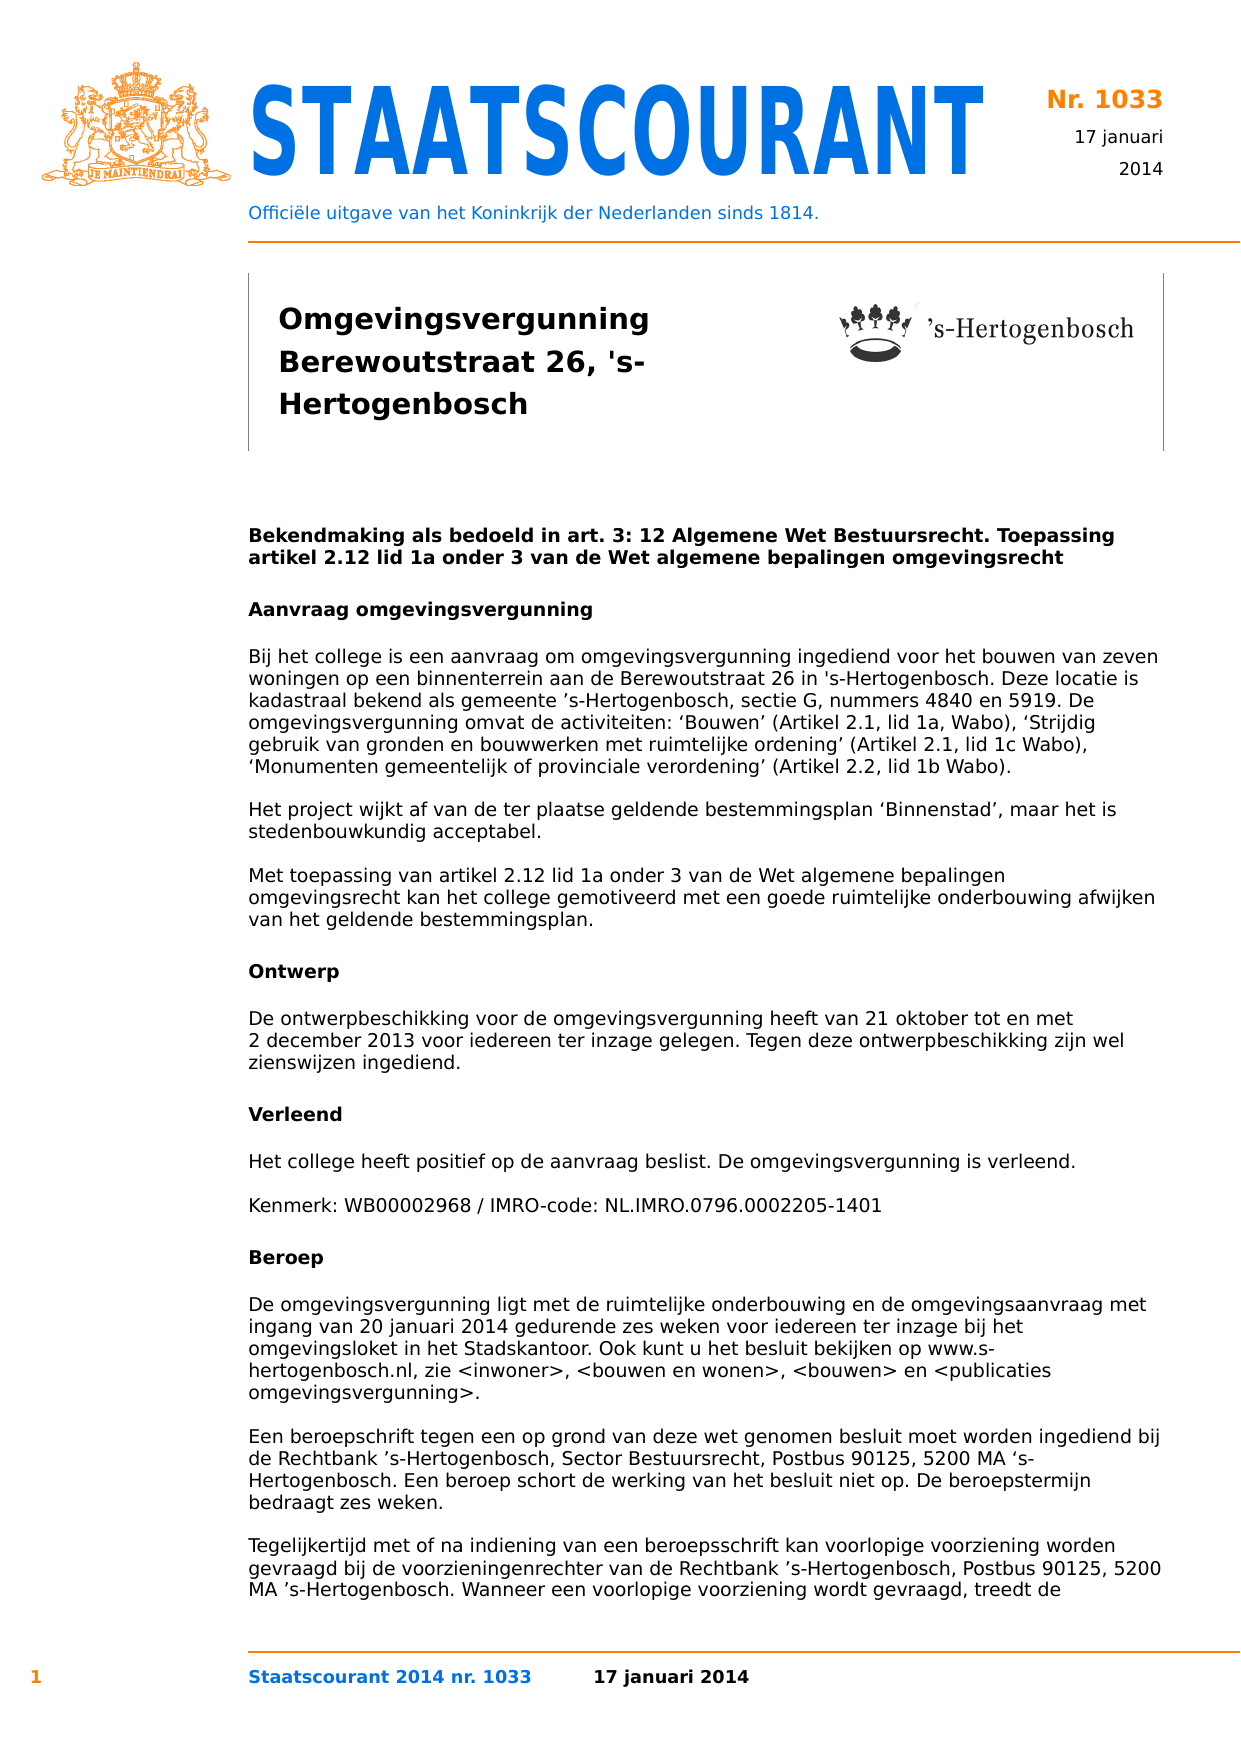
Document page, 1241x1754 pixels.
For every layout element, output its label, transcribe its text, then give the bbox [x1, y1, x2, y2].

text Het college heeft positief op de aanvraag beslist. De omgevingsvergunning is verleend. [248, 1151, 1163, 1173]
table_cell 2014 [998, 153, 1240, 203]
table_cell Officiële uitgave van het Koninkrijk der Nederlanden sinds 1814. [248, 203, 1240, 241]
subtitle Omgevingsvergunning Berewoutstraat 26, 's-Hertogenbosch [249, 273, 1163, 451]
text Met toepassing van artikel 2.12 lid 1a onder 3 van de Wet algemene bepalingen omgevingsrecht kan het college gemotiveerd met een goede ruimtelijke onderbouwing afwijken van het geldende bestemmingsplan. [248, 865, 1163, 931]
picture [838, 302, 1134, 362]
text Bij het college is een aanvraag om omgevingsvergunning ingediend voor het bouwen van zeven woningen op een binnenterrein aan de Berewoutstraat 26 in 's-Hertogenbosch. Deze locatie is kadastraal bekend als gemeente ’s-Hertogenbosch, sectie G, nummers 4840 en 5919. De omgevingsvergunning omvat de activiteiten: ‘Bouwen’ (Artikel 2.1, lid 1a, Wabo), ‘Strijdig gebruik van gronden en bouwwerken met ruimtelijke ordening’ (Artikel 2.1, lid 1c Wabo), ‘Monumenten gemeentelijk of provinciale verordening’ (Artikel 2.2, lid 1b Wabo). [248, 646, 1163, 777]
table_header Nr. 1033 [998, 62, 1240, 121]
subtitle Aanvraag omgevingsvergunning [248, 599, 1163, 621]
text Kenmerk: WB00002968 / IMRO-code: NL.IMRO.0796.0002205-1401 [248, 1195, 1163, 1217]
picture [41, 62, 231, 186]
table_header STAATSCOURANT [248, 62, 998, 203]
table_cell 17 januari [998, 121, 1240, 153]
subtitle Ontwerp [248, 961, 1163, 983]
table_header [25, 62, 248, 241]
text De omgevingsvergunning ligt met de ruimtelijke onderbouwing en de omgevingsaanvraag met ingang van 20 januari 2014 gedurende zes weken voor iedereen ter inzage bij het omgevingsloket in het Stadskantoor. Ook kunt u het besluit bekijken op www.s-hertogenbosch.nl, zie <inwoner>, <bouwen en wonen>, <bouwen> en <publicaties omgevingsvergunning>. [248, 1294, 1163, 1404]
text Het project wijkt af van de ter plaatse geldende bestemmingsplan ‘Binnenstad’, maar het is stedenbouwkundig acceptabel. [248, 799, 1163, 843]
subtitle Verleend [248, 1104, 1163, 1126]
text Tegelijkertijd met of na indiening van een beroepsschrift kan voorlopige voorziening worden gevraagd bij de voorzieningenrechter van de Rechtbank ’s-Hertogenbosch, Postbus 90125, 5200 MA ’s-Hertogenbosch. Wanneer een voorlopige voorziening wordt gevraagd, treedt de [248, 1535, 1163, 1601]
text Een beroepschrift tegen een op grond van deze wet genomen besluit moet worden ingediend bij de Rechtbank ’s-Hertogenbosch, Sector Bestuursrecht, Postbus 90125, 5200 MA ‘s-Hertogenbosch. Een beroep schort de werking van het besluit niet op. De beroepstermijn bedraagt zes weken. [248, 1426, 1163, 1513]
text Bekendmaking als bedoeld in art. 3: 12 Algemene Wet Bestuursrecht. Toepassing artikel 2.12 lid 1a onder 3 van de Wet algemene bepalingen omgevingsrecht [248, 525, 1163, 569]
subtitle Beroep [248, 1247, 1163, 1269]
text De ontwerpbeschikking voor de omgevingsvergunning heeft van 21 oktober tot en met 2 december 2013 voor iedereen ter inzage gelegen. Tegen deze ontwerpbeschikking zijn wel zienswijzen ingediend. [248, 1008, 1163, 1074]
